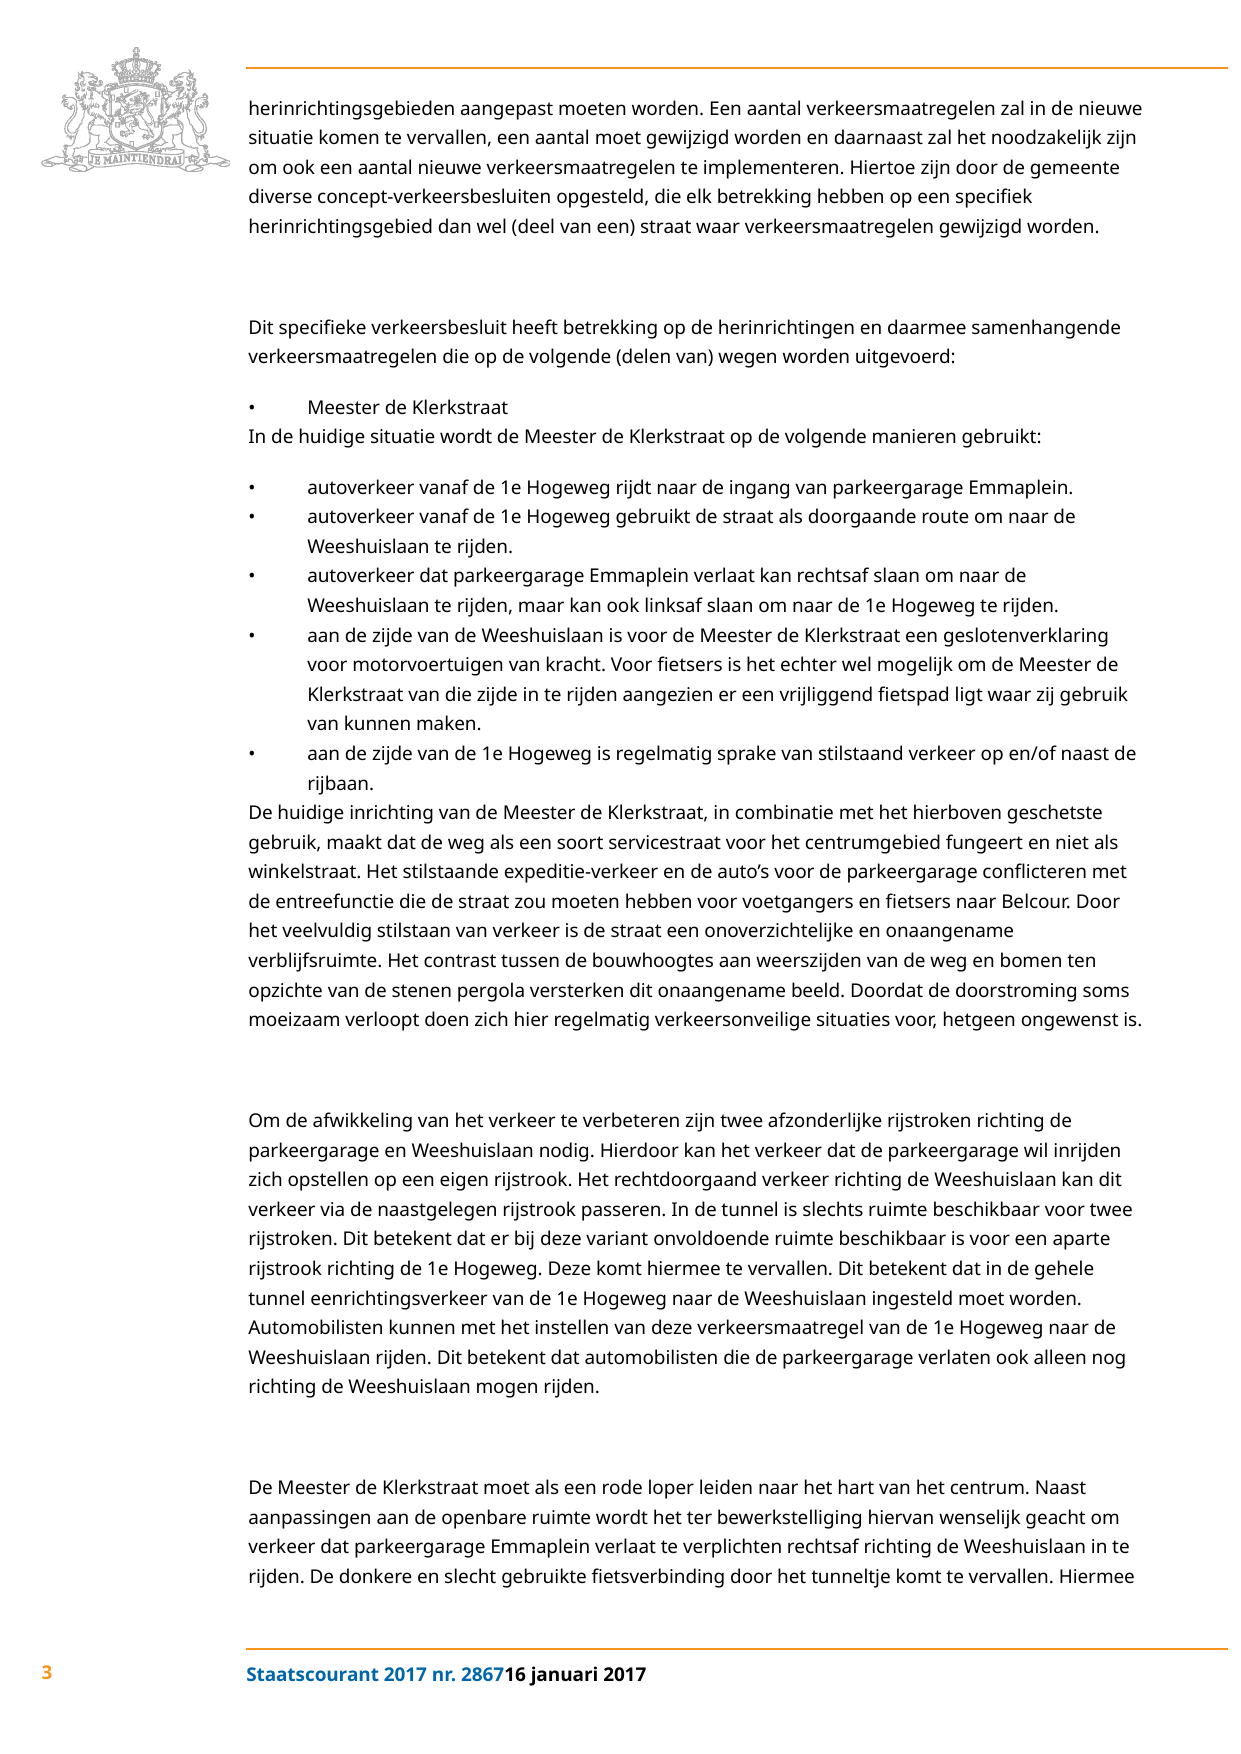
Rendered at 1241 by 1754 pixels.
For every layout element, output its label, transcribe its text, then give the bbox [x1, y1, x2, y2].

text In de huidige situatie wordt de Meester de Klerkstraat op de volgende manieren gebruikt: [248, 423, 1152, 449]
text Dit specifieke verkeersbesluit heeft betrekking op de herinrichtingen en daarmee samenhangende verkeersmaatregelen die op de volgende (delen van) wegen worden uitgevoerd: [248, 314, 1152, 369]
text De Meester de Klerkstraat moet als een rode loper leiden naar het hart van het centrum. Naast aanpassingen aan de openbare ruimte wordt het ter bewerkstelliging hiervan wenselijk geacht om verkeer dat parkeergarage Emmaplein verlaat te verplichten rechtsaf richting de Weeshuislaan in te rijden. De donkere en slecht gebruikte fietsverbinding door het tunneltje komt te vervallen. Hiermee [248, 1474, 1152, 1589]
list autoverkeer vanaf de 1e Hogeweg gebruikt de straat als doorgaande route om naar de Weeshuislaan te rijden. [248, 503, 1152, 559]
list autoverkeer vanaf de 1e Hogeweg rijdt naar de ingang van parkeergarage Emmaplein. [248, 474, 1152, 500]
picture [41, 47, 231, 172]
list Meester de Klerkstraat [248, 394, 1152, 420]
text herinrichtingsgebieden aangepast moeten worden. Een aantal verkeersmaatregelen zal in de nieuwe situatie komen te vervallen, een aantal moet gewijzigd worden en daarnaast zal het noodzakelijk zijn om ook een aantal nieuwe verkeersmaatregelen te implementeren. Hiertoe zijn door de gemeente diverse concept-verkeersbesluiten opgesteld, die elk betrekking hebben op een specifiek herinrichtingsgebied dan wel (deel van een) straat waar verkeersmaatregelen gewijzigd worden. [248, 95, 1152, 239]
list autoverkeer dat parkeergarage Emmaplein verlaat kan rechtsaf slaan om naar de Weeshuislaan te rijden, maar kan ook linksaf slaan om naar de 1e Hogeweg te rijden. [248, 563, 1152, 618]
list aan de zijde van de 1e Hogeweg is regelmatig sprake van stilstaand verkeer op en/of naast de rijbaan. [248, 740, 1152, 796]
text Om de afwikkeling van het verkeer te verbeteren zijn twee afzonderlijke rijstroken richting de parkeergarage en Weeshuislaan nodig. Hierdoor kan het verkeer dat de parkeergarage wil inrijden zich opstellen op een eigen rijstrook. Het rechtdoorgaand verkeer richting de Weeshuislaan kan dit verkeer via de naastgelegen rijstrook passeren. In de tunnel is slechts ruimte beschikbaar voor twee rijstroken. Dit betekent dat er bij deze variant onvoldoende ruimte beschikbaar is voor een aparte rijstrook richting de 1e Hogeweg. Deze komt hiermee te vervallen. Dit betekent dat in de gehele tunnel eenrichtingsverkeer van de 1e Hogeweg naar de Weeshuislaan ingesteld moet worden. Automobilisten kunnen met het instellen van deze verkeersmaatregel van de 1e Hogeweg naar de Weeshuislaan rijden. Dit betekent dat automobilisten die de parkeergarage verlaten ook alleen nog richting de Weeshuislaan mogen rijden. [248, 1107, 1152, 1399]
text De huidige inrichting van de Meester de Klerkstraat, in combinatie met het hierboven geschetste gebruik, maakt dat de weg als een soort servicestraat voor het centrumgebied fungeert en niet als winkelstraat. Het stilstaande expeditie-verkeer en de auto’s voor de parkeergarage conflicteren met de entreefunctie die de straat zou moeten hebben voor voetgangers en fietsers naar Belcour. Door het veelvuldig stilstaan van verkeer is de straat een onoverzichtelijke en onaangename verblijfsruimte. Het contrast tussen de bouwhoogtes aan weerszijden van de weg en bomen ten opzichte van de stenen pergola versterken dit onaangename beeld. Doordat de doorstroming soms moeizaam verloopt doen zich hier regelmatig verkeersonveilige situaties voor, hetgeen ongewenst is. [248, 799, 1152, 1032]
list aan de zijde van de Weeshuislaan is voor de Meester de Klerkstraat een geslotenverklaring voor motorvoertuigen van kracht. Voor fietsers is het echter wel mogelijk om de Meester de Klerkstraat van die zijde in te rijden aangezien er een vrijliggend fietspad ligt waar zij gebruik van kunnen maken. [248, 622, 1152, 736]
